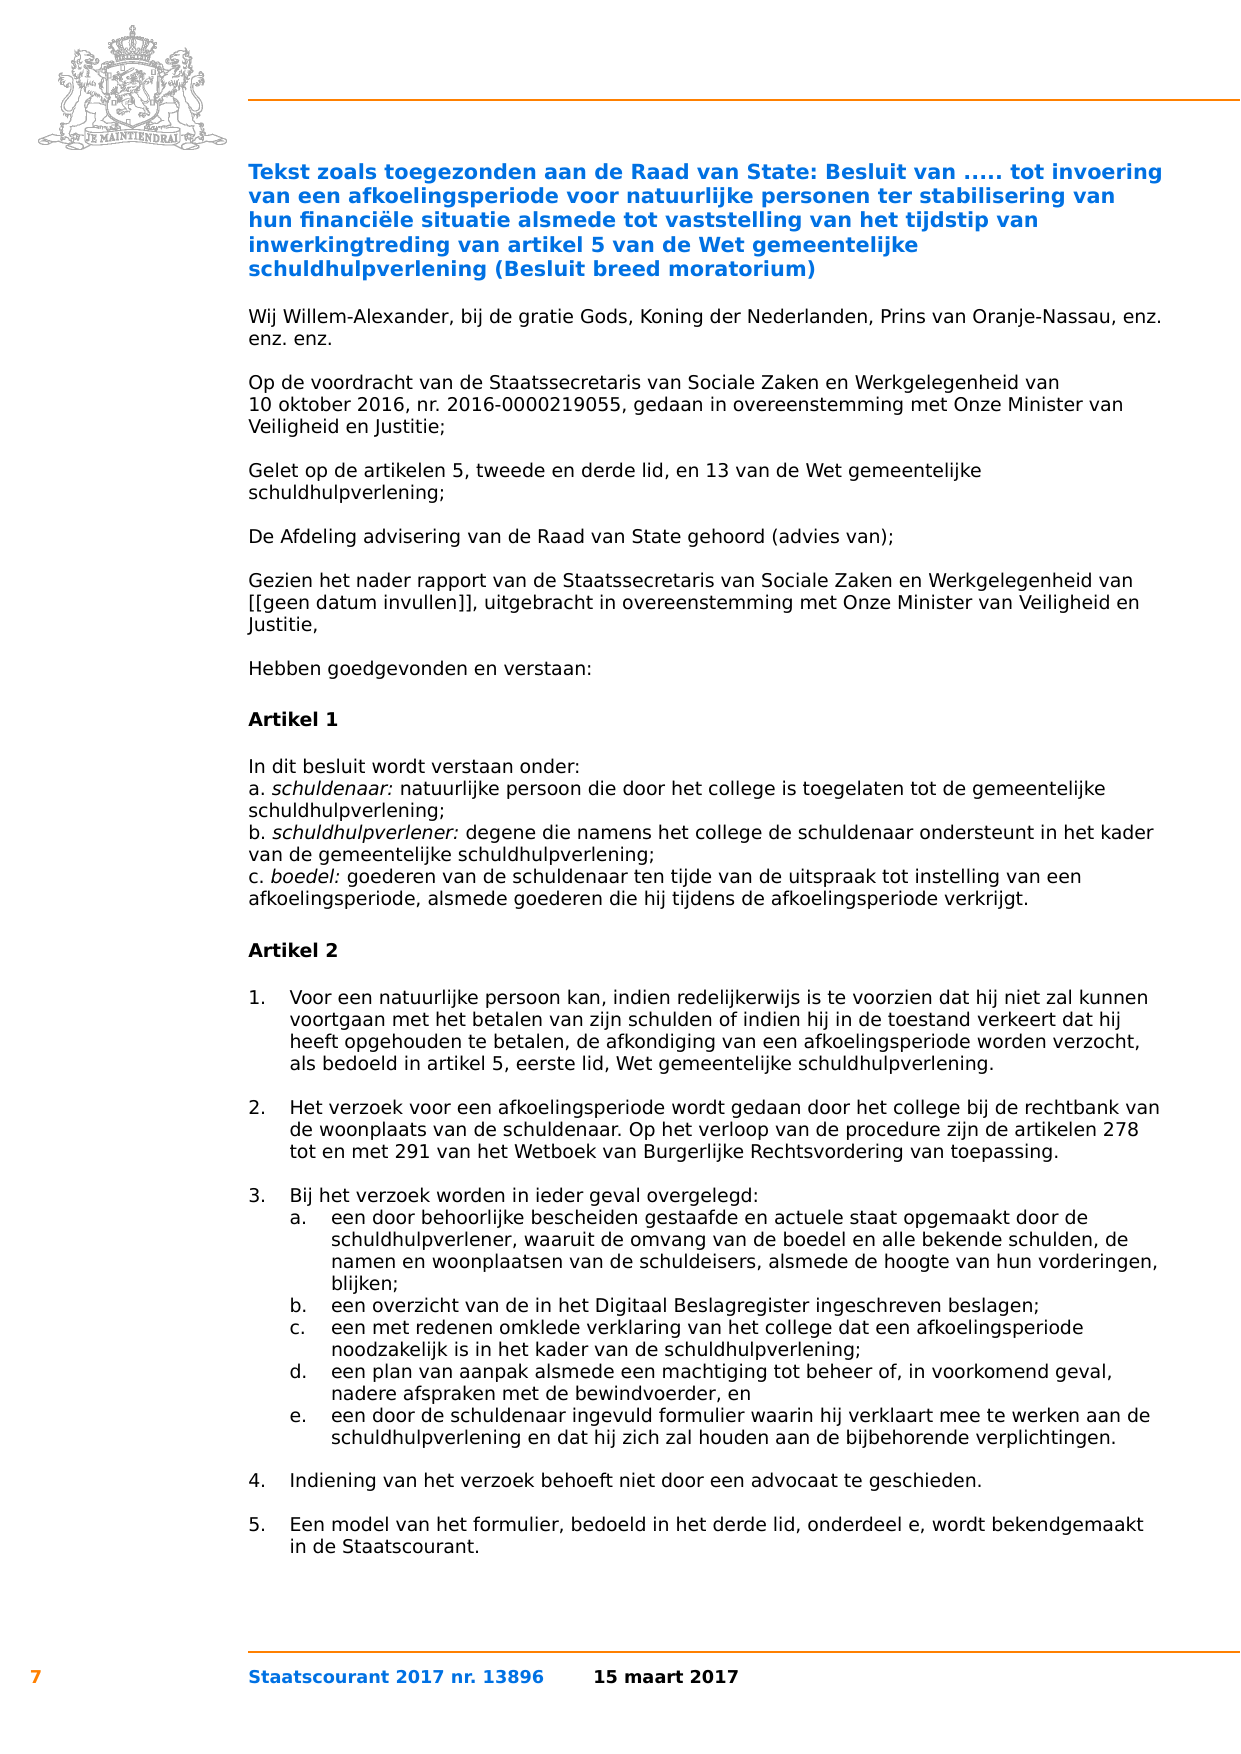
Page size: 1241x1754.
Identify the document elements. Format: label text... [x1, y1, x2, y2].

text 2. Het verzoek voor een afkoelingsperiode wordt gedaan door het college bij de rechtbank van de woonplaats van de schuldenaar. Op het verloop van de procedure zijn de artikelen 278 tot en met 291 van het Wetboek van Burgerlijke Rechtsvordering van toepassing. [248, 1097, 1163, 1163]
text a. een door behoorlijke bescheiden gestaafde en actuele staat opgemaakt door de schuldhulpverlener, waaruit de omvang van de boedel en alle bekende schulden, de namen en woonplaatsen van de schuldeisers, alsmede de hoogte van hun vorderingen, blijken; [289, 1207, 1163, 1295]
text e. een door de schuldenaar ingevuld formulier waarin hij verklaart mee te werken aan de schuldhulpverlening en dat hij zich zal houden aan de bijbehorende verplichtingen. [289, 1404, 1163, 1448]
text 1. Voor een natuurlijke persoon kan, indien redelijkerwijs is te voorzien dat hij niet zal kunnen voortgaan met het betalen van zijn schulden of indien hij in de toestand verkeert dat hij heeft opgehouden te betalen, de afkondiging van een afkoelingsperiode worden verzocht, als bedoeld in artikel 5, eerste lid, Wet gemeentelijke schuldhulpverlening. [248, 987, 1163, 1075]
text b. een overzicht van de in het Digitaal Beslagregister ingeschreven beslagen; [289, 1295, 1163, 1317]
text Wij Willem-Alexander, bij de gratie Gods, Koning der Nederlanden, Prins van Oranje-Nassau, enz. enz. enz. [248, 306, 1163, 350]
subtitle Artikel 1 [248, 709, 1163, 731]
text Gezien het nader rapport van de Staatssecretaris van Sociale Zaken en Werkgelegenheid van [[geen datum invullen]], uitgebracht in overeenstemming met Onze Minister van Veiligheid en Justitie, [248, 569, 1163, 636]
text d. een plan van aanpak alsmede een machtiging tot beheer of, in voorkomend geval, nadere afspraken met de bewindvoerder, en [289, 1361, 1163, 1404]
subtitle Tekst zoals toegezonden aan de Raad van State: Besluit van ..... tot invoering van een afkoelingsperiode voor natuurlijke personen ter stabilisering van hun financiële situatie alsmede tot vaststelling van het tijdstip van inwerkingtreding van artikel 5 van de Wet gemeentelijke schuldhulpverlening (Besluit breed moratorium) [248, 160, 1163, 281]
text 5. Een model van het formulier, bedoeld in het derde lid, onderdeel e, wordt bekendgemaakt in de Staatscourant. [248, 1514, 1163, 1558]
text c. boedel: goederen van de schuldenaar ten tijde van de uitspraak tot instelling van een afkoelingsperiode, alsmede goederen die hij tijdens de afkoelingsperiode verkrijgt. [248, 866, 1163, 910]
text In dit besluit wordt verstaan onder: [248, 756, 1163, 778]
text a. schuldenaar: natuurlijke persoon die door het college is toegelaten tot de gemeentelijke schuldhulpverlening; [248, 778, 1163, 822]
text 3. Bij het verzoek worden in ieder geval overgelegd: [248, 1185, 1163, 1207]
text b. schuldhulpverlener: degene die namens het college de schuldenaar ondersteunt in het kader van de gemeentelijke schuldhulpverlening; [248, 822, 1163, 866]
text 4. Indiening van het verzoek behoeft niet door een advocaat te geschieden. [248, 1470, 1163, 1492]
subtitle Artikel 2 [248, 940, 1163, 962]
text Hebben goedgevonden en verstaan: [248, 657, 1163, 679]
text Gelet op de artikelen 5, tweede en derde lid, en 13 van de Wet gemeentelijke schuldhulpverlening; [248, 460, 1163, 504]
text c. een met redenen omklede verklaring van het college dat een afkoelingsperiode noodzakelijk is in het kader van de schuldhulpverlening; [289, 1317, 1163, 1361]
text Op de voordracht van de Staatssecretaris van Sociale Zaken en Werkgelegenheid van 10 oktober 2016, nr. 2016-0000219055, gedaan in overeenstemming met Onze Minister van Veiligheid en Justitie; [248, 372, 1163, 438]
text De Afdeling advisering van de Raad van State gehoord (advies van); [248, 526, 1163, 548]
picture [38, 25, 227, 150]
